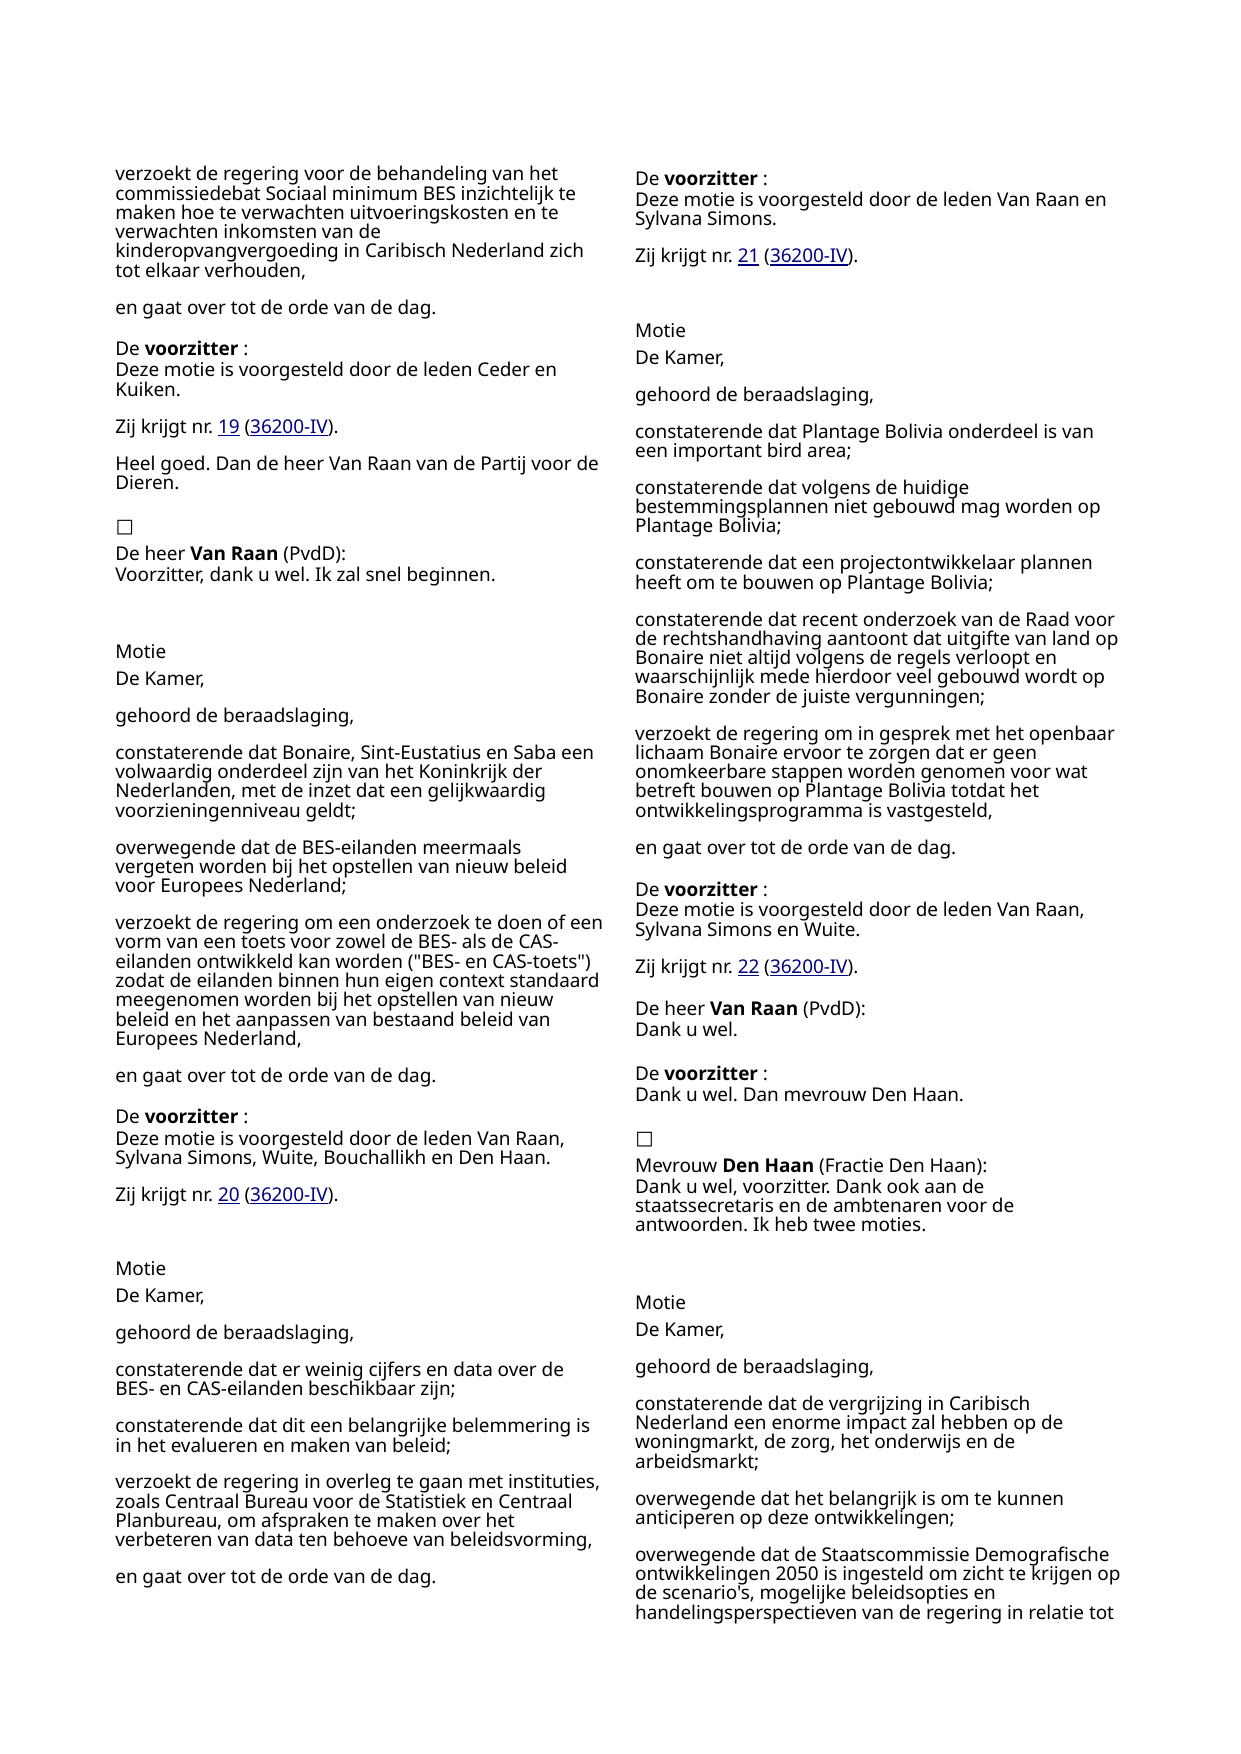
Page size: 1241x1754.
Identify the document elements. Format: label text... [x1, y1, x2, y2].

text Zij krijgt nr. 19 (36200-IV). [115, 418, 605, 437]
text De Kamer, [635, 1321, 1125, 1340]
text constaterende dat er weinig cijfers en data over de BES- en CAS-eilanden beschikbaar zijn; [115, 1361, 605, 1399]
text overwegende dat het belangrijk is om te kunnen anticiperen op deze ontwikkelingen; [635, 1489, 1125, 1528]
text De voorzitter : [635, 165, 1125, 191]
text De heer Van Raan (PvdD): [115, 540, 605, 566]
text gehoord de beraadslaging, [635, 386, 1125, 405]
text De heer Van Raan (PvdD): [635, 995, 1125, 1021]
text Motie [635, 1289, 1125, 1315]
text Dank u wel. Dan mevrouw Den Haan. [635, 1086, 1125, 1106]
text en gaat over tot de orde van de dag. [115, 1067, 605, 1086]
text Mevrouw Den Haan (Fractie Den Haan): [635, 1152, 1125, 1178]
text Deze motie is voorgesteld door de leden Van Raan en Sylvana Simons. [635, 191, 1125, 229]
text constaterende dat Bonaire, Sint-Eustatius en Saba een volwaardig onderdeel zijn van het Koninkrijk der Nederlanden, met de inzet dat een gelijkwaardig voorzieningenniveau geldt; [115, 744, 605, 821]
text constaterende dat dit een belangrijke belemmering is in het evalueren en maken van beleid; [115, 1417, 605, 1456]
text Deze motie is voorgesteld door de leden Van Raan, Sylvana Simons, Wuite, Bouchallikh en Den Haan. [115, 1129, 605, 1168]
text De voorzitter : [115, 1104, 605, 1129]
text Zij krijgt nr. 20 (36200-IV). [115, 1186, 605, 1205]
text Zij krijgt nr. 21 (36200-IV). [635, 247, 1125, 267]
text De Kamer, [115, 670, 605, 689]
text constaterende dat Plantage Bolivia onderdeel is van een important bird area; [635, 423, 1125, 461]
text gehoord de beraadslaging, [635, 1358, 1125, 1377]
text ⬜ [115, 514, 605, 540]
text overwegende dat de BES-eilanden meermaals vergeten worden bij het opstellen van nieuw beleid voor Europees Nederland; [115, 839, 605, 896]
text Deze motie is voorgesteld door de leden Ceder en Kuiken. [115, 361, 605, 400]
text Deze motie is voorgesteld door de leden Van Raan, Sylvana Simons en Wuite. [635, 901, 1125, 940]
text gehoord de beraadslaging, [115, 1324, 605, 1343]
text ⬜ [635, 1126, 1125, 1152]
text De voorzitter : [635, 876, 1125, 901]
text constaterende dat recent onderzoek van de Raad voor de rechtshandhaving aantoont dat uitgifte van land op Bonaire niet altijd volgens de regels verloopt en waarschijnlijk mede hierdoor veel gebouwd wordt op Bonaire zonder de juiste vergunningen; [635, 611, 1125, 707]
text en gaat over tot de orde van de dag. [115, 299, 605, 318]
text De Kamer, [635, 349, 1125, 368]
text Voorzitter, dank u wel. Ik zal snel beginnen. [115, 566, 605, 585]
text De voorzitter : [115, 336, 605, 361]
text Dank u wel. [635, 1021, 1125, 1040]
text verzoekt de regering om een onderzoek te doen of een vorm van een toets voor zowel de BES- als de CAS-eilanden ontwikkeld kan worden ("BES- en CAS-toets") zodat de eilanden binnen hun eigen context standaard meegenomen worden bij het opstellen van nieuw beleid en het aanpassen van bestaand beleid van Europees Nederland, [115, 914, 605, 1049]
text Dank u wel, voorzitter. Dank ook aan de staatssecretaris en de ambtenaren voor de antwoorden. Ik heb twee moties. [635, 1178, 1125, 1236]
text gehoord de beraadslaging, [115, 707, 605, 726]
text en gaat over tot de orde van de dag. [115, 1568, 605, 1588]
text Motie [115, 638, 605, 664]
text Motie [115, 1255, 605, 1281]
text De voorzitter : [635, 1061, 1125, 1086]
text constaterende dat een projectontwikkelaar plannen heeft om te bouwen op Plantage Bolivia; [635, 554, 1125, 593]
text constaterende dat de vergrijzing in Caribisch Nederland een enorme impact zal hebben op de woningmarkt, de zorg, het onderwijs en de arbeidsmarkt; [635, 1395, 1125, 1472]
text verzoekt de regering voor de behandeling van het commissiedebat Sociaal minimum BES inzichtelijk te maken hoe te verwachten uitvoeringskosten en te verwachten inkomsten van de kinderopvangvergoeding in Caribisch Nederland zich tot elkaar verhouden, [115, 165, 605, 281]
text constaterende dat volgens de huidige bestemmingsplannen niet gebouwd mag worden op Plantage Bolivia; [635, 479, 1125, 537]
text en gaat over tot de orde van de dag. [635, 839, 1125, 858]
text Motie [635, 317, 1125, 343]
text De Kamer, [115, 1287, 605, 1306]
text verzoekt de regering in overleg te gaan met instituties, zoals Centraal Bureau voor de Statistiek en Centraal Planbureau, om afspraken te maken over het verbeteren van data ten behoeve van beleidsvorming, [115, 1473, 605, 1551]
text verzoekt de regering om in gesprek met het openbaar lichaam Bonaire ervoor te zorgen dat er geen onomkeerbare stappen worden genomen voor wat betreft bouwen op Plantage Bolivia totdat het ontwikkelingsprogramma is vastgesteld, [635, 725, 1125, 821]
text Heel goed. Dan de heer Van Raan van de Partij voor de Dieren. [115, 455, 605, 493]
text overwegende dat de Staatscommissie Demografische ontwikkelingen 2050 is ingesteld om zicht te krijgen op de scenario's, mogelijke beleidsopties en handelingsperspectieven van de regering in relatie tot [635, 1546, 1125, 1623]
text Zij krijgt nr. 22 (36200-IV). [635, 958, 1125, 977]
